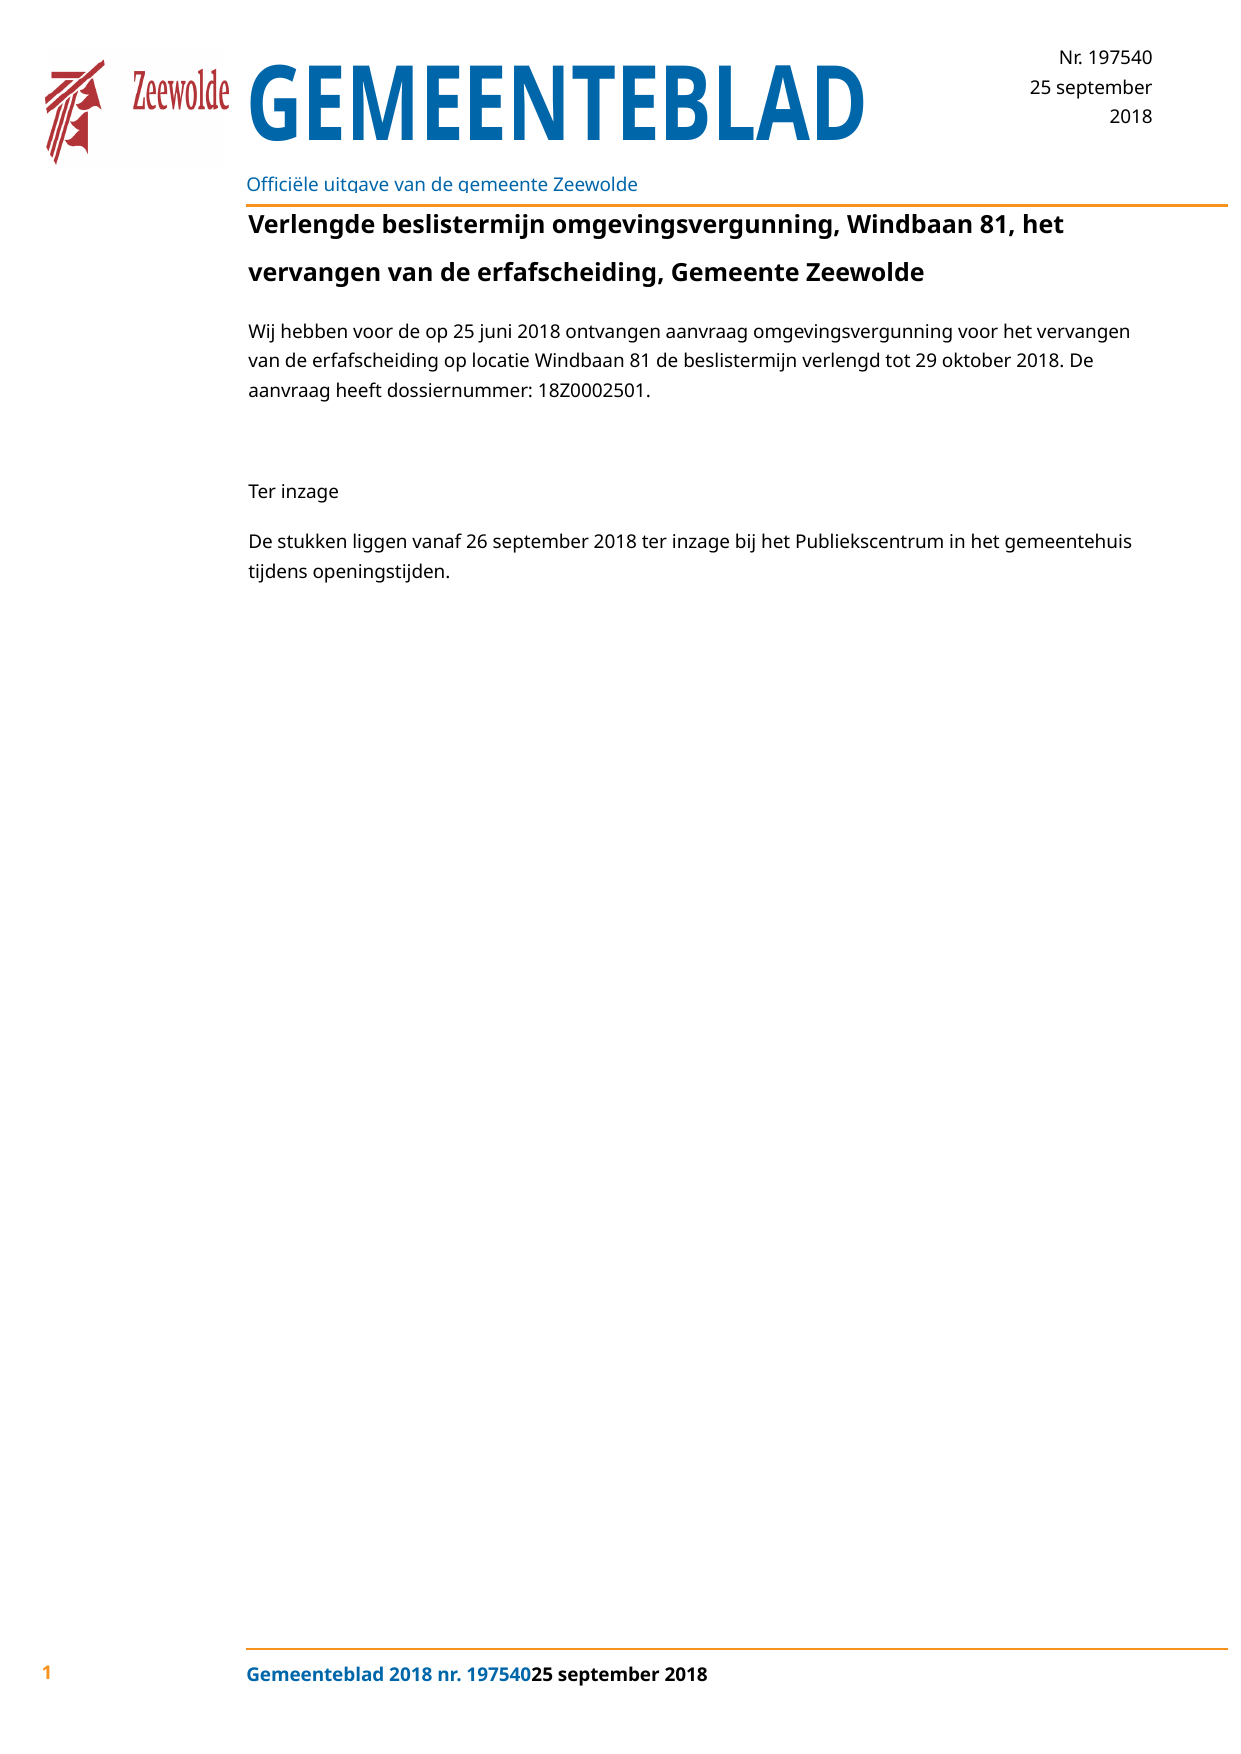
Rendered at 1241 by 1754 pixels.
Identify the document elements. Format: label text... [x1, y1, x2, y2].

picture [41, 47, 231, 172]
text Wij hebben voor de op 25 juni 2018 ontvangen aanvraag omgevingsvergunning voor het vervangen van de erfafscheiding op locatie Windbaan 81 de beslistermijn verlengd tot 29 oktober 2018. De aanvraag heeft dossiernummer: 18Z0002501. [248, 318, 1152, 403]
text Verlengde beslistermijn omgevingsvergunning, Windbaan 81, het vervangen van de erfafscheiding, Gemeente Zeewolde [248, 207, 1152, 288]
text Ter inzage [248, 478, 1152, 504]
text De stukken liggen vanaf 26 september 2018 ter inzage bij het Publiekscentrum in het gemeentehuis tijdens openingstijden. [248, 528, 1152, 584]
